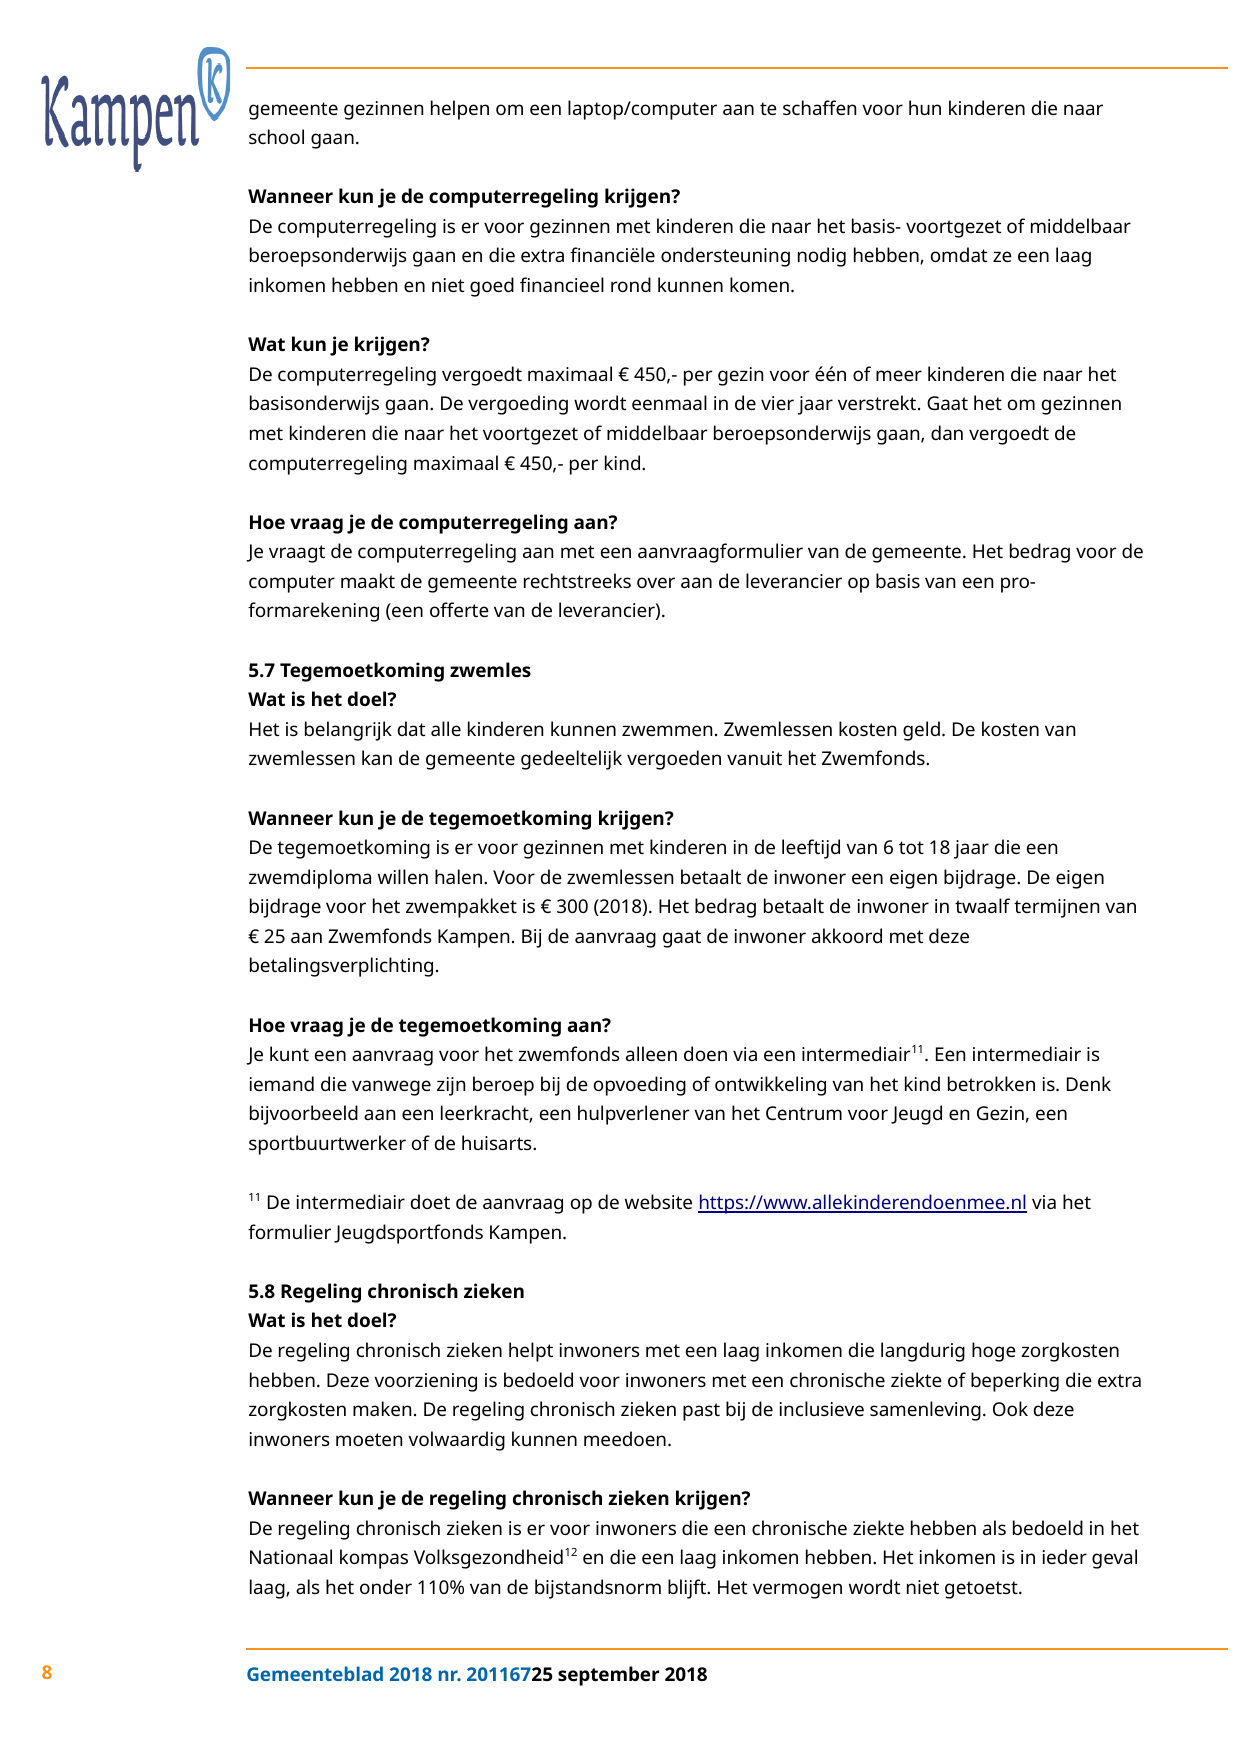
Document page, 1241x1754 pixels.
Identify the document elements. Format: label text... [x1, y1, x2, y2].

text De tegemoetkoming is er voor gezinnen met kinderen in de leeftijd van 6 tot 18 jaar die een zwemdiploma willen halen. Voor de zwemlessen betaalt de inwoner een eigen bijdrage. De eigen bijdrage voor het zwempakket is € 300 (2018). Het bedrag betaalt de inwoner in twaalf termijnen van € 25 aan Zwemfonds Kampen. Bij de aanvraag gaat de inwoner akkoord met deze betalingsverplichting. [248, 834, 1152, 978]
text Je vraagt de computerregeling aan met een aanvraagformulier van de gemeente. Het bedrag voor de computer maakt de gemeente rechtstreeks over aan de leverancier op basis van een pro-formarekening (een offerte van de leverancier). [248, 538, 1152, 623]
text De regeling chronisch zieken is er voor inwoners die een chronische ziekte hebben als bedoeld in het Nationaal kompas Volksgezondheid12 en die een laag inkomen hebben. Het inkomen is in ieder geval laag, als het onder 110% van de bijstandsnorm blijft. Het vermogen wordt niet getoetst. [248, 1515, 1152, 1600]
text Je kunt een aanvraag voor het zwemfonds alleen doen via een intermediair11. Een intermediair is iemand die vanwege zijn beroep bij de opvoeding of ontwikkeling van het kind betrokken is. Denk bijvoorbeeld aan een leerkracht, een hulpverlener van het Centrum voor Jeugd en Gezin, een sportbuurtwerker of de huisarts. [248, 1041, 1152, 1156]
text Wat is het doel? [248, 686, 1152, 712]
text Hoe vraag je de tegemoetkoming aan? [248, 1012, 1152, 1038]
text Wat kun je krijgen? [248, 331, 1152, 357]
text Het is belangrijk dat alle kinderen kunnen zwemmen. Zwemlessen kosten geld. De kosten van zwemlessen kan de gemeente gedeeltelijk vergoeden vanuit het Zwemfonds. [248, 716, 1152, 771]
text De computerregeling vergoedt maximaal € 450,- per gezin voor één of meer kinderen die naar het basisonderwijs gaan. De vergoeding wordt eenmaal in de vier jaar verstrekt. Gaat het om gezinnen met kinderen die naar het voortgezet of middelbaar beroepsonderwijs gaan, dan vergoedt de computerregeling maximaal € 450,- per kind. [248, 361, 1152, 476]
text Wanneer kun je de computerregeling krijgen? [248, 183, 1152, 209]
text Wat is het doel? [248, 1308, 1152, 1333]
text Wanneer kun je de tegemoetkoming krijgen? [248, 805, 1152, 831]
picture [41, 47, 231, 172]
text 11 De intermediair doet de aanvraag op de website https://www.allekinderendoenmee.nl via het formulier Jeugdsportfonds Kampen. [248, 1189, 1152, 1245]
text De computerregeling is er voor gezinnen met kinderen die naar het basis- voortgezet of middelbaar beroepsonderwijs gaan en die extra financiële ondersteuning nodig hebben, omdat ze een laag inkomen hebben en niet goed financieel rond kunnen komen. [248, 213, 1152, 298]
text Hoe vraag je de computerregeling aan? [248, 509, 1152, 535]
text De regeling chronisch zieken helpt inwoners met een laag inkomen die langdurig hoge zorgkosten hebben. Deze voorziening is bedoeld voor inwoners met een chronische ziekte of beperking die extra zorgkosten maken. De regeling chronisch zieken past bij de inclusieve samenleving. Ook deze inwoners moeten volwaardig kunnen meedoen. [248, 1337, 1152, 1452]
text 5.7 Tegemoetkoming zwemles [248, 657, 1152, 683]
text gemeente gezinnen helpen om een laptop/computer aan te schaffen voor hun kinderen die naar school gaan. [248, 95, 1152, 150]
text 5.8 Regeling chronisch zieken [248, 1278, 1152, 1304]
text Wanneer kun je de regeling chronisch zieken krijgen? [248, 1485, 1152, 1511]
